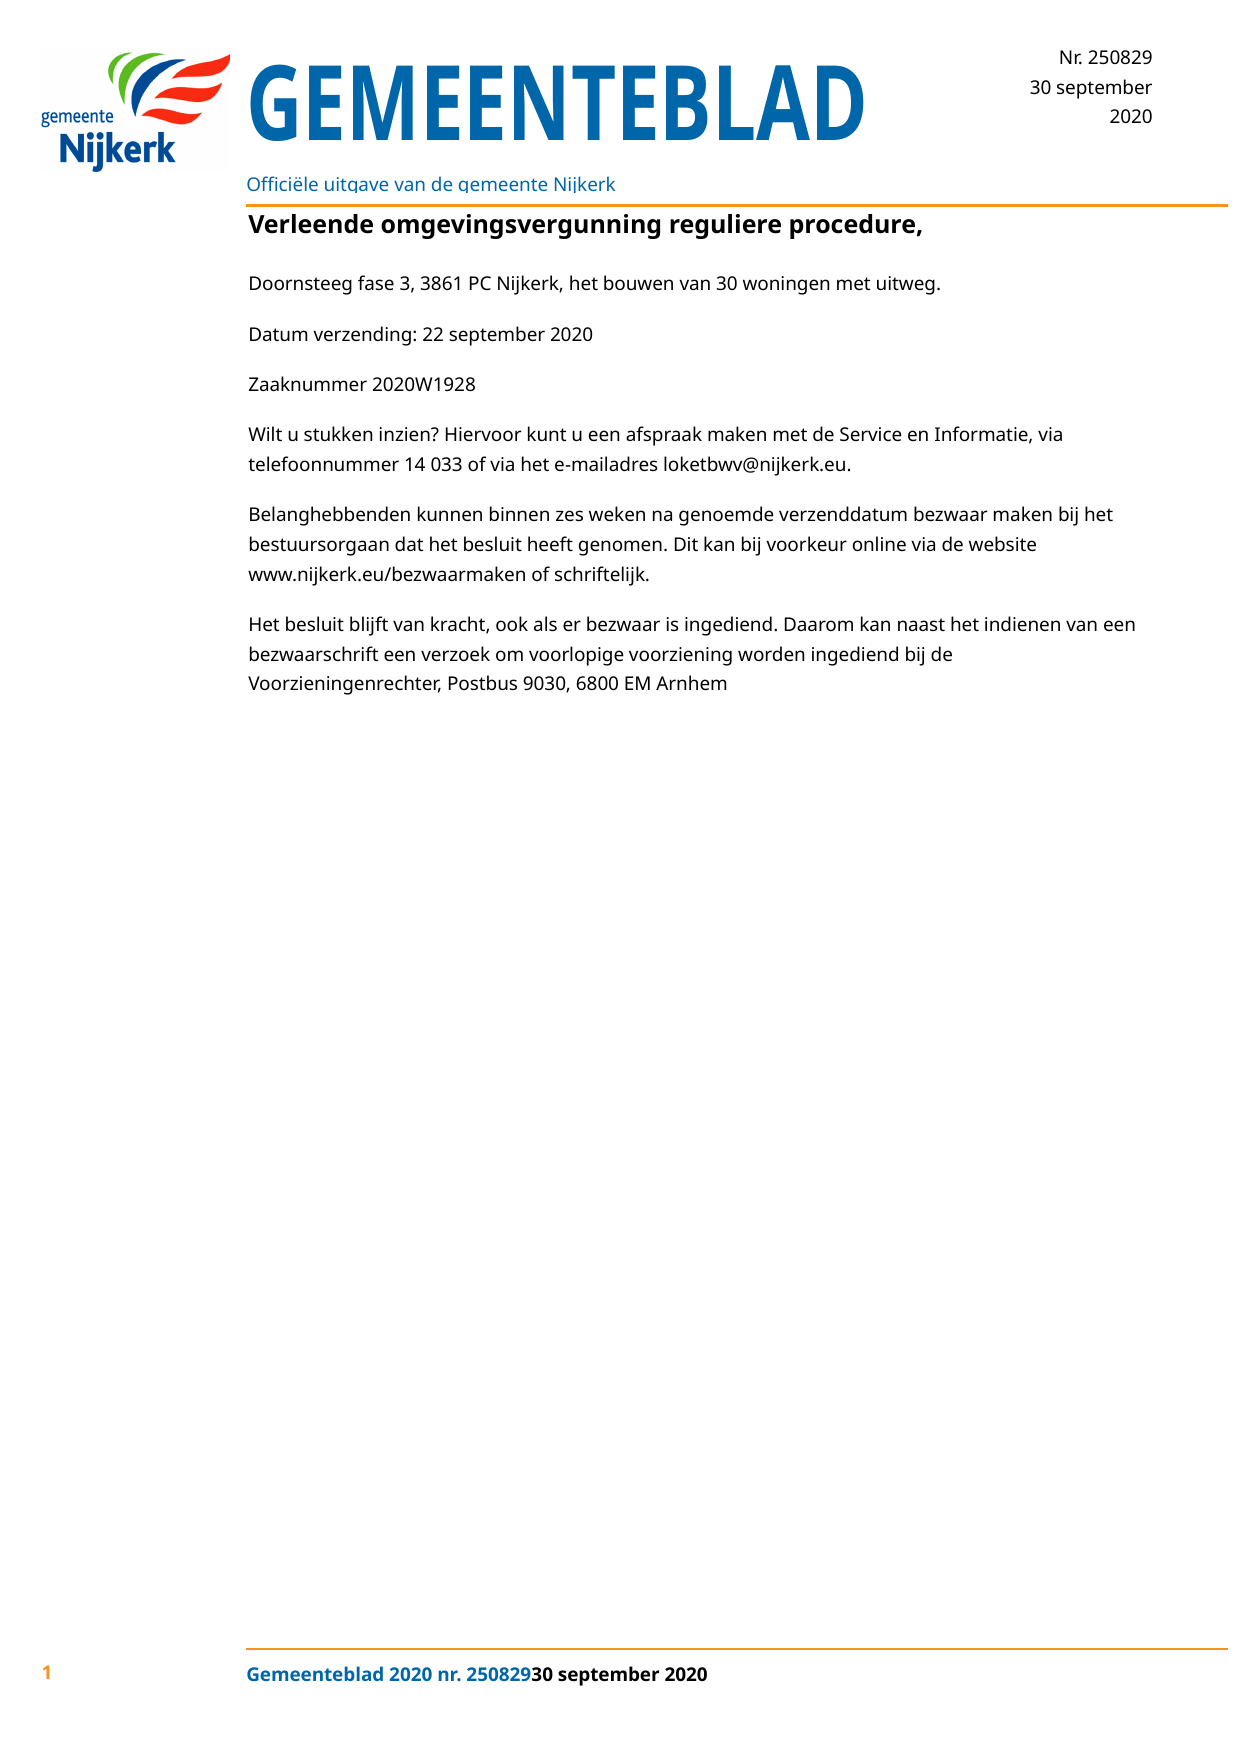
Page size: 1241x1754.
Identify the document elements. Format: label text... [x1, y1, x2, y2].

picture [41, 47, 231, 172]
text Wilt u stukken inzien? Hiervoor kunt u een afspraak maken met de Service en Informatie, via telefoonnummer 14 033 of via het e-mailadres loketbwv@nijkerk.eu. [248, 422, 1152, 477]
text Doornsteeg fase 3, 3861 PC Nijkerk, het bouwen van 30 woningen met uitweg. [248, 270, 1152, 296]
text Belanghebbenden kunnen binnen zes weken na genoemde verzenddatum bezwaar maken bij het bestuursorgaan dat het besluit heeft genomen. Dit kan bij voorkeur online via de website www.nijkerk.eu/bezwaarmaken of schriftelijk. [248, 502, 1152, 586]
text Verleende omgevingsvergunning reguliere procedure, [248, 207, 1152, 241]
text Datum verzending: 22 september 2020 [248, 321, 1152, 346]
text Het besluit blijft van kracht, ook als er bezwaar is ingediend. Daarom kan naast het indienen van een bezwaarschrift een verzoek om voorlopige voorziening worden ingediend bij de Voorzieningenrechter, Postbus 9030, 6800 EM Arnhem [248, 611, 1152, 696]
text Zaaknummer 2020W1928 [248, 371, 1152, 397]
